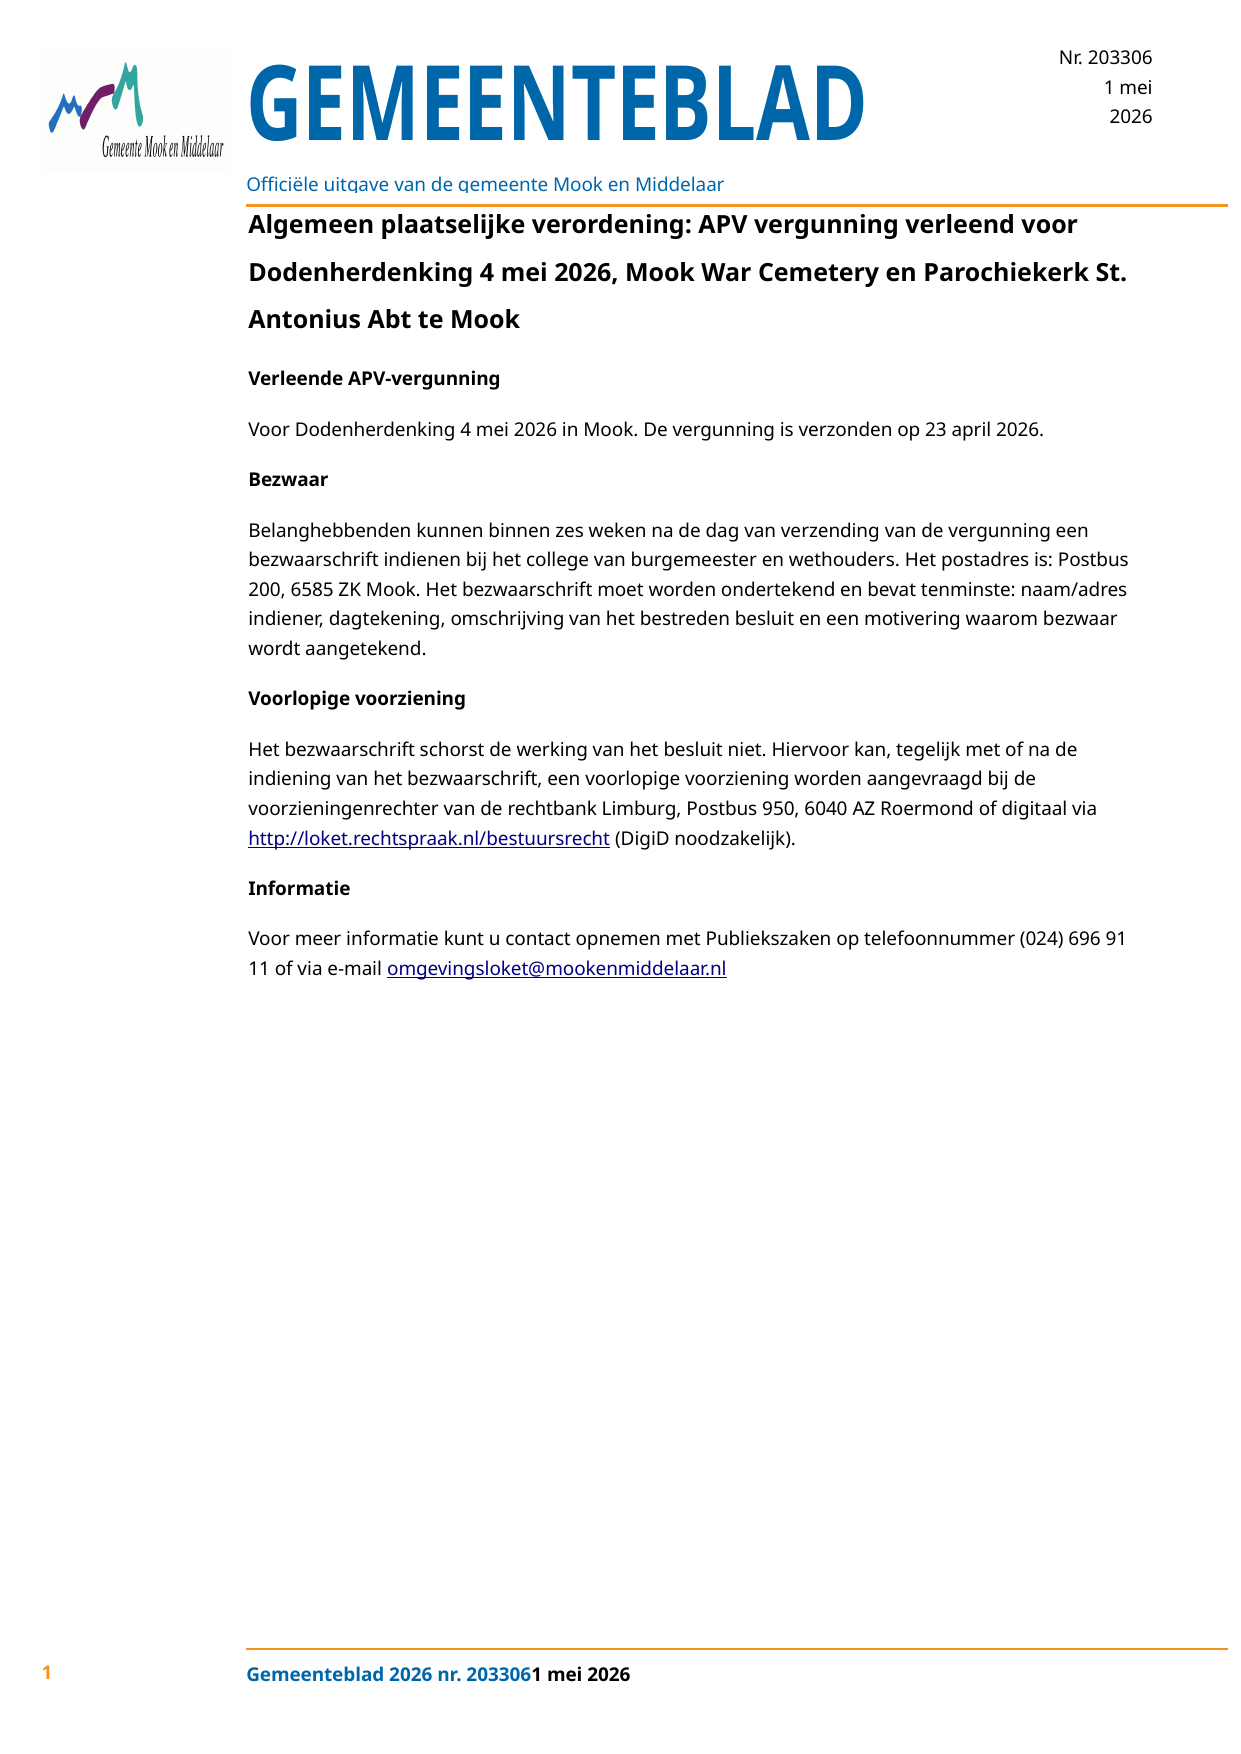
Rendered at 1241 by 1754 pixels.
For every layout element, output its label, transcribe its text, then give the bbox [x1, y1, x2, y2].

text Bezwaar [248, 466, 1152, 492]
text Voor meer informatie kunt u contact opnemen met Publiekszaken op telefoonnummer (024) 696 91 11 of via e-mail omgevingsloket@mookenmiddelaar.nl [248, 926, 1152, 981]
text Het bezwaarschrift schorst de werking van het besluit niet. Hiervoor kan, tegelijk met of na de indiening van het bezwaarschrift, een voorlopige voorziening worden aangevraagd bij de voorzieningenrechter van de rechtbank Limburg, Postbus 950, 6040 AZ Roermond of digitaal via http://loket.rechtspraak.nl/bestuursrecht (DigiD noodzakelijk). [248, 736, 1152, 850]
text Voorlopige voorziening [248, 686, 1152, 711]
text Verleende APV-vergunning [248, 366, 1152, 391]
text Belanghebbenden kunnen binnen zes weken na de dag van verzending van de vergunning een bezwaarschrift indienen bij het college van burgemeester en wethouders. Het postadres is: Postbus 200, 6585 ZK Mook. Het bezwaarschrift moet worden ondertekend en bevat tenminste: naam/adres indiener, dagtekening, omschrijving van het bestreden besluit en een motivering waarom bezwaar wordt aangetekend. [248, 517, 1152, 661]
text Voor Dodenherdenking 4 mei 2026 in Mook. De vergunning is verzonden op 23 april 2026. [248, 416, 1152, 442]
text Informatie [248, 875, 1152, 901]
text Algemeen plaatselijke verordening: APV vergunning verleend voor Dodenherdenking 4 mei 2026, Mook War Cemetery en Parochiekerk St. Antonius Abt te Mook [248, 207, 1152, 336]
picture [41, 47, 231, 172]
